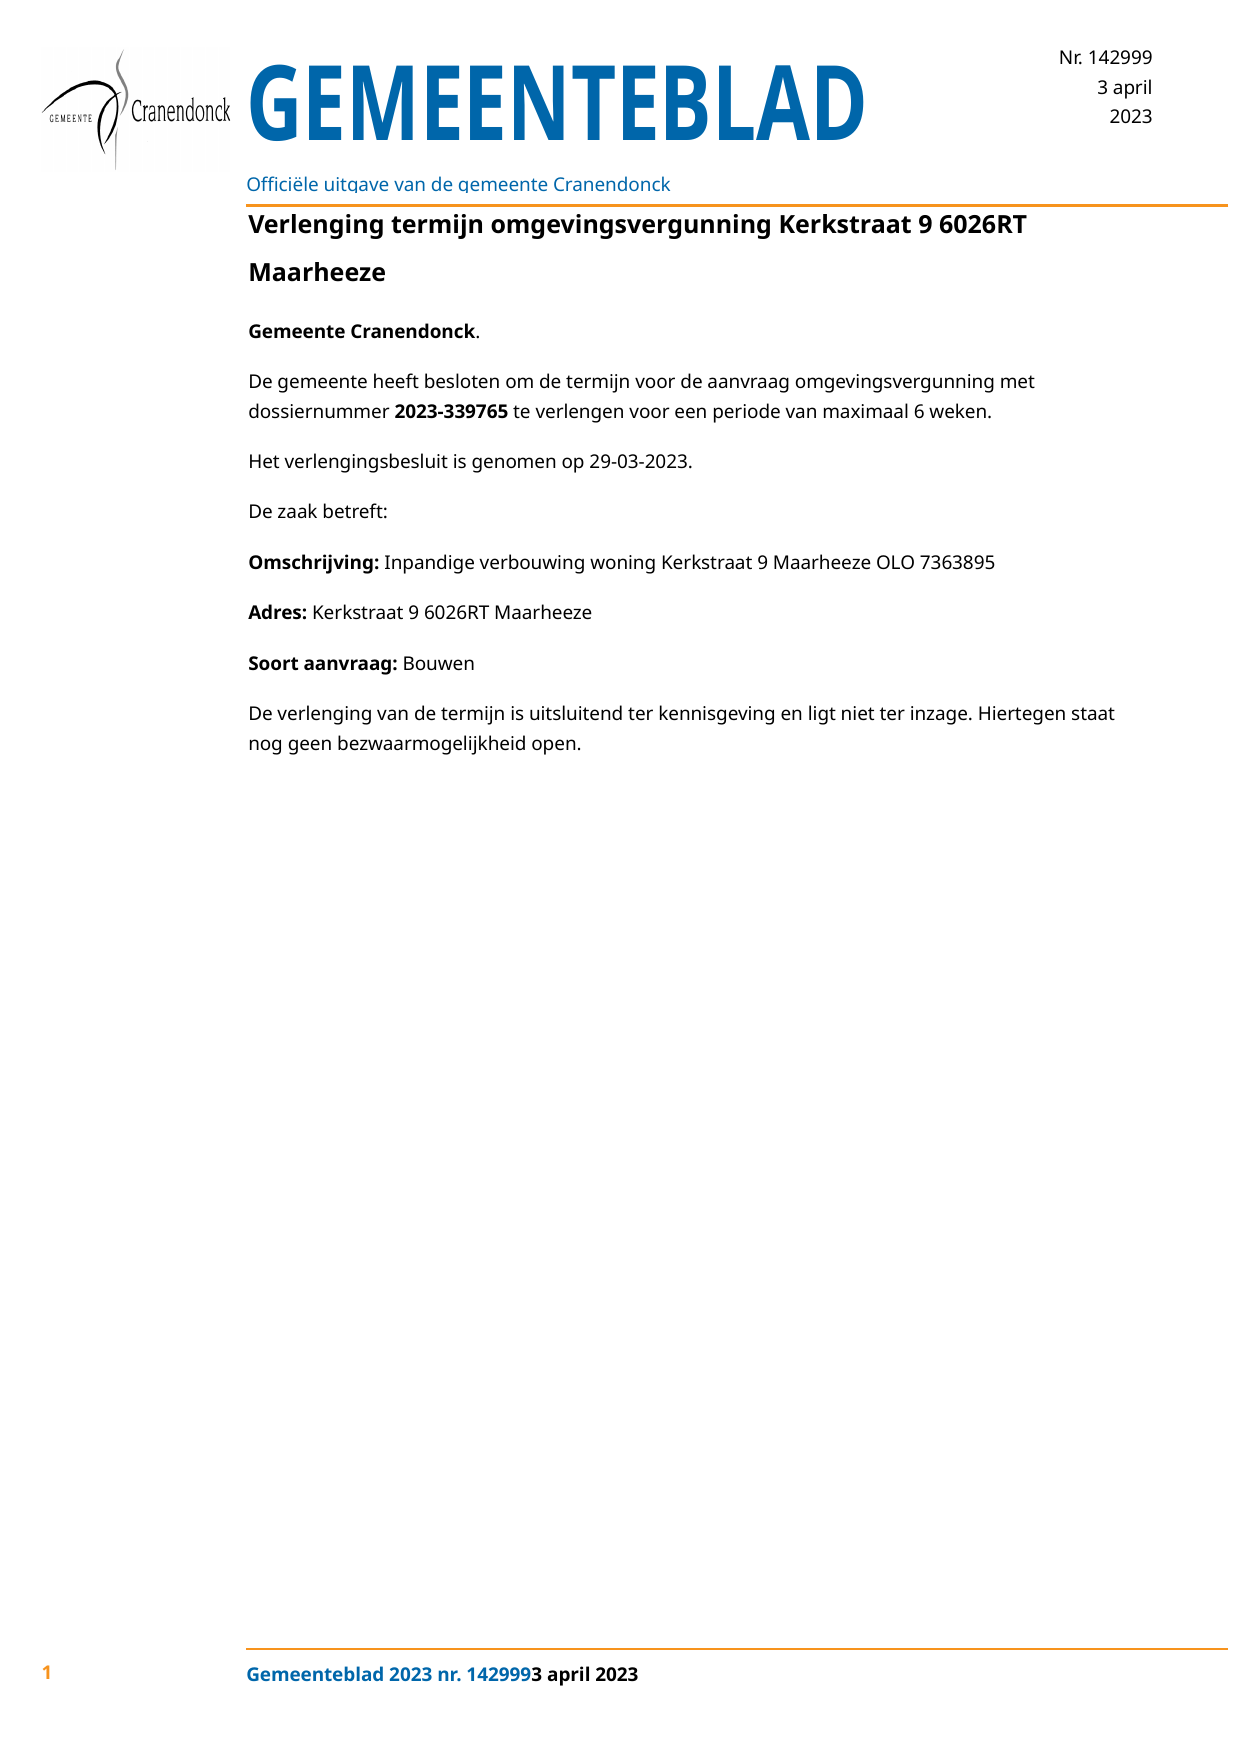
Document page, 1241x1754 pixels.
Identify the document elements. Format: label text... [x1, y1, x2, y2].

text Soort aanvraag: Bouwen [248, 650, 1152, 676]
text De gemeente heeft besloten om de termijn voor de aanvraag omgevingsvergunning met dossiernummer 2023-339765 te verlengen voor een periode van maximaal 6 weken. [248, 368, 1152, 424]
text Adres: Kerkstraat 9 6026RT Maarheeze [248, 599, 1152, 625]
text Het verlengingsbesluit is genomen op 29-03-2023. [248, 448, 1152, 474]
text De zaak betreft: [248, 499, 1152, 524]
text Omschrijving: Inpandige verbouwing woning Kerkstraat 9 Maarheeze OLO 7363895 [248, 549, 1152, 575]
text Verlenging termijn omgevingsvergunning Kerkstraat 9 6026RT Maarheeze [248, 207, 1152, 288]
picture [41, 47, 231, 172]
text Gemeente Cranendonck. [248, 318, 1152, 344]
text De verlenging van de termijn is uitsluitend ter kennisgeving en ligt niet ter inzage. Hiertegen staat nog geen bezwaarmogelijkheid open. [248, 700, 1152, 756]
